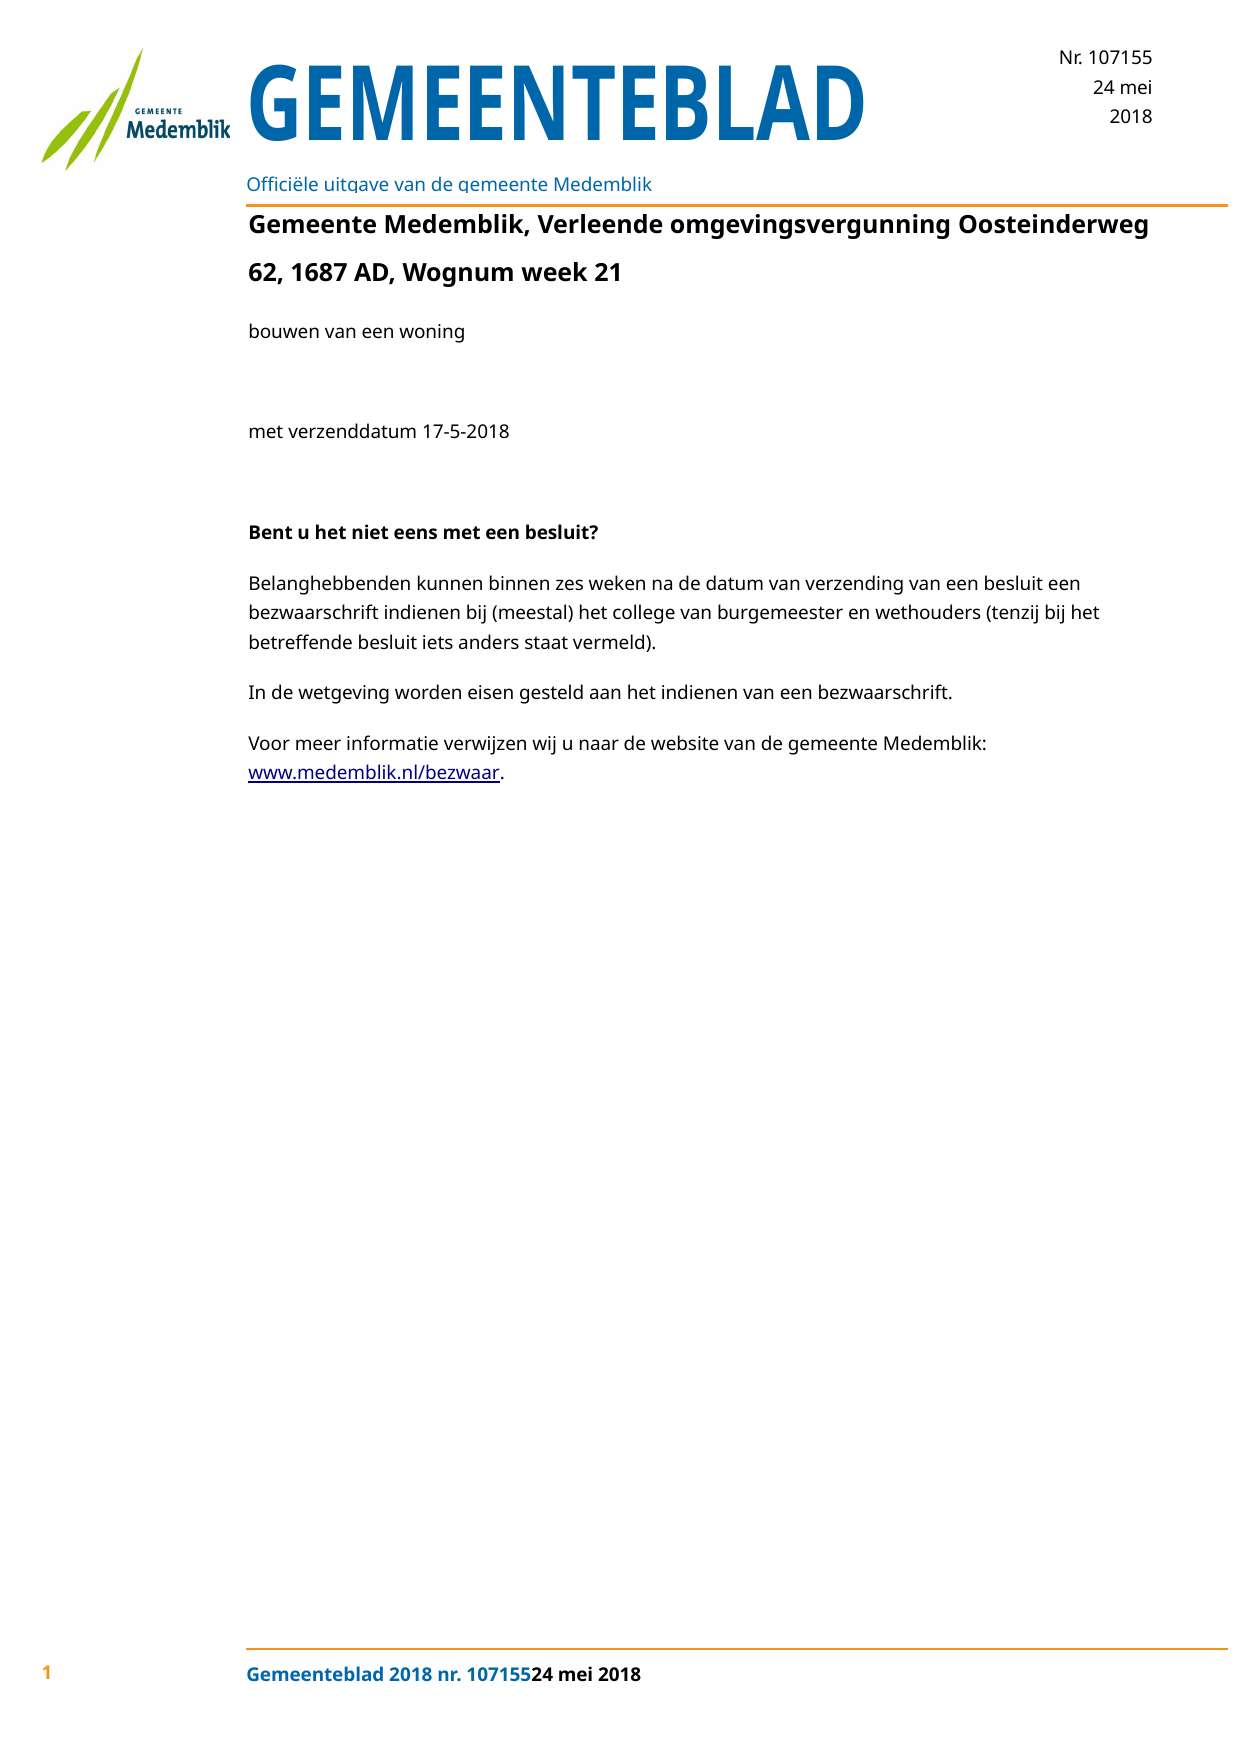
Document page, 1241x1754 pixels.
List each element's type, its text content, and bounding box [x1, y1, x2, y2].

text Voor meer informatie verwijzen wij u naar de website van de gemeente Medemblik: www.medemblik.nl/bezwaar. [248, 730, 1152, 785]
text Belanghebbenden kunnen binnen zes weken na de datum van verzending van een besluit een bezwaarschrift indienen bij (meestal) het college van burgemeester en wethouders (tenzij bij het betreffende besluit iets anders staat vermeld). [248, 570, 1152, 655]
text Bent u het niet eens met een besluit? [248, 519, 1152, 545]
text In de wetgeving worden eisen gesteld aan het indienen van een bezwaarschrift. [248, 679, 1152, 705]
text met verzenddatum 17-5-2018 [248, 419, 1152, 444]
text Gemeente Medemblik, Verleende omgevingsvergunning Oosteinderweg 62, 1687 AD, Wognum week 21 [248, 207, 1152, 288]
text bouwen van een woning [248, 318, 1152, 344]
picture [41, 47, 231, 172]
